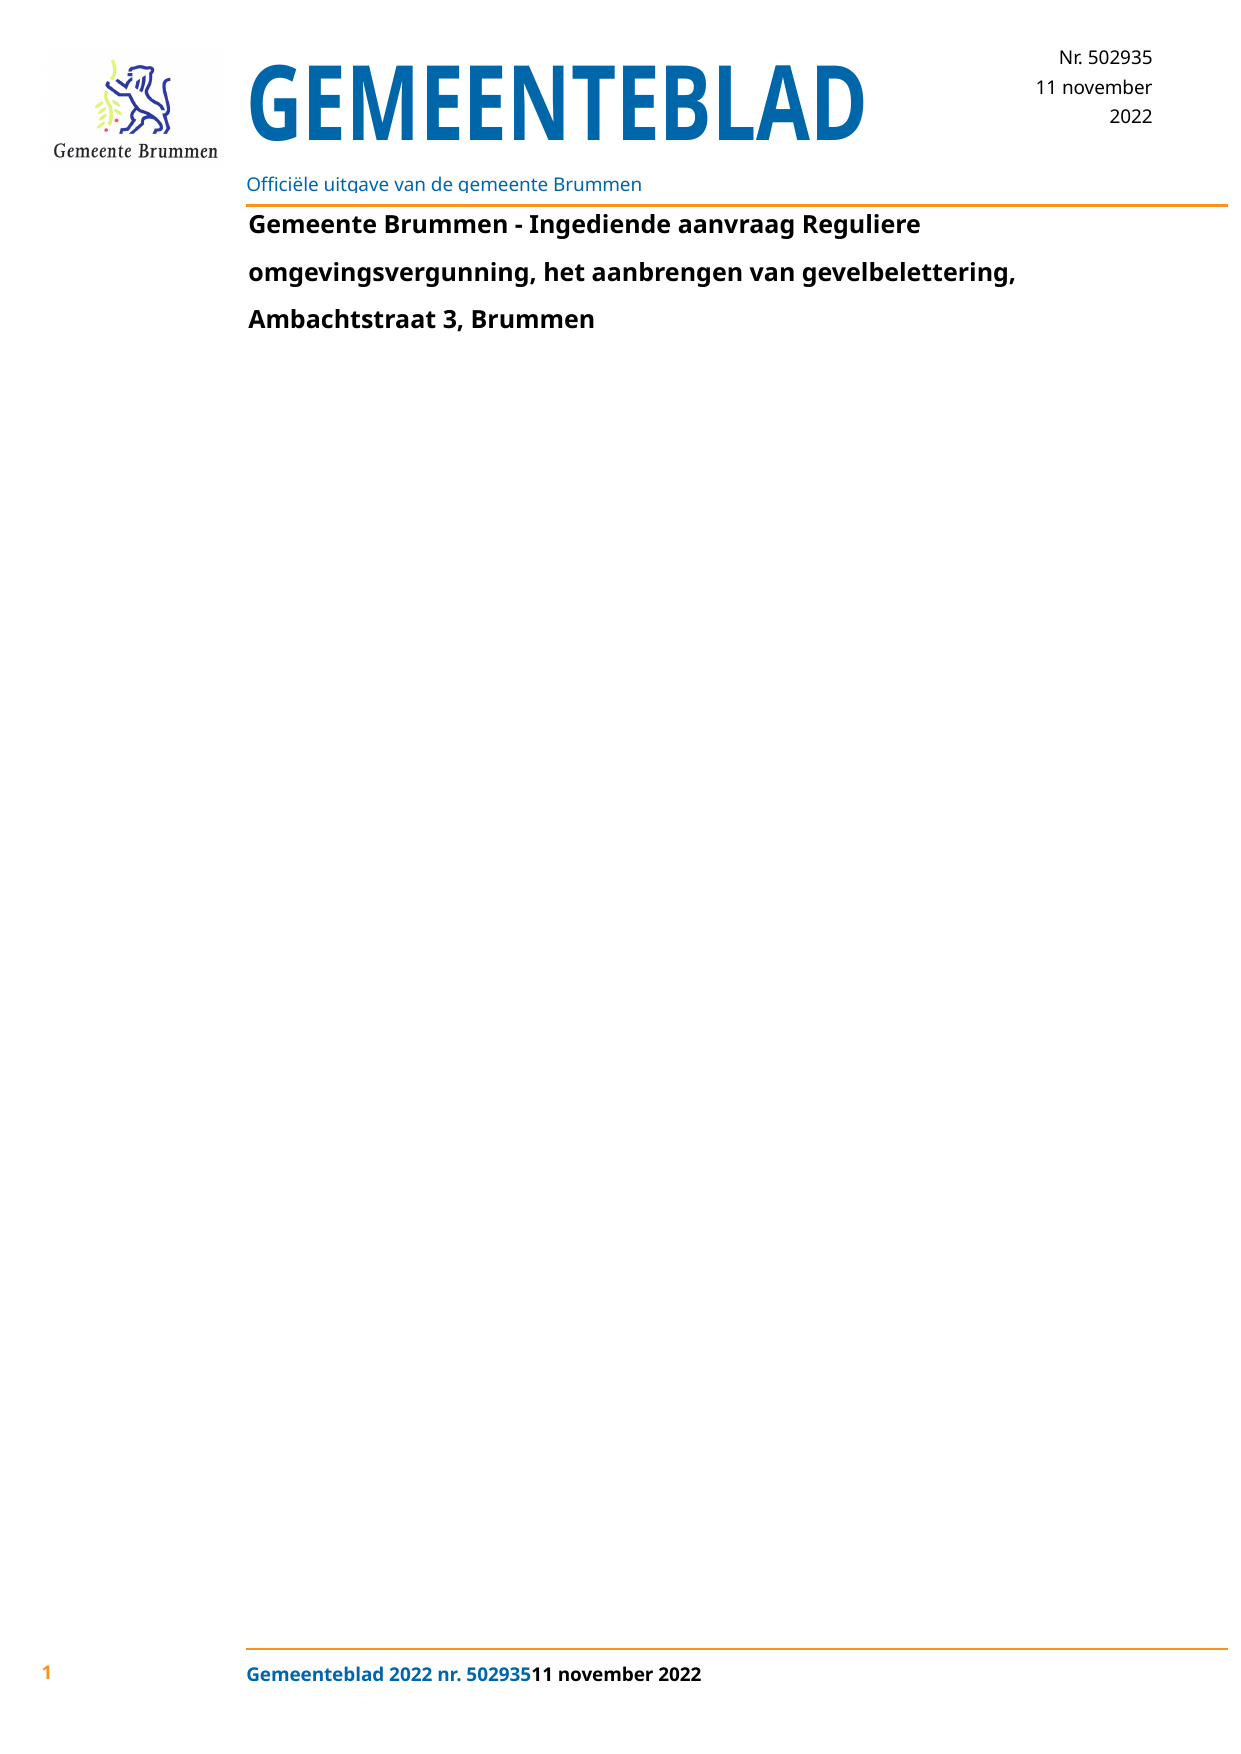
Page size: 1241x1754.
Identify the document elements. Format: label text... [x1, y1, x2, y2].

picture [41, 47, 231, 172]
text Gemeente Brummen - Ingediende aanvraag Reguliere omgevingsvergunning, het aanbrengen van gevelbelettering, Ambachtstraat 3, Brummen [248, 207, 1152, 336]
